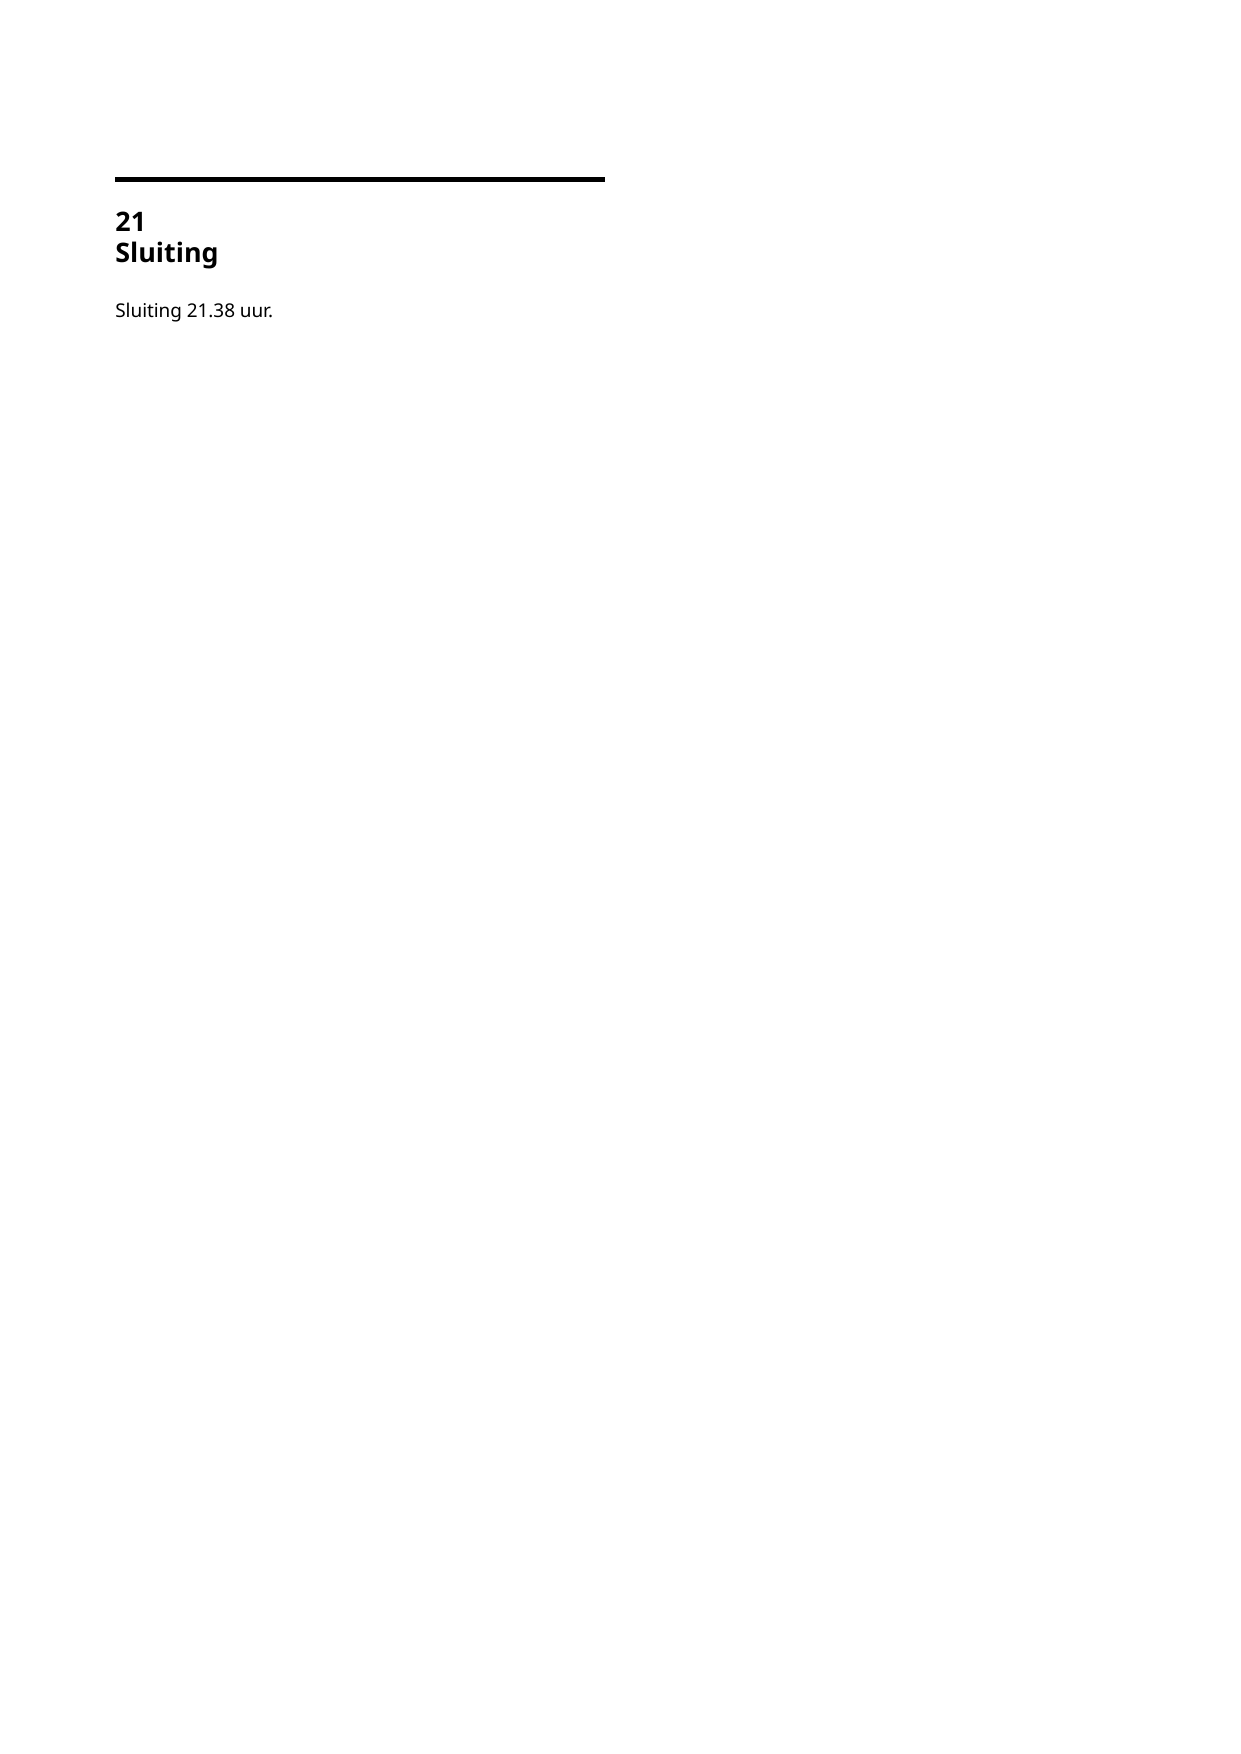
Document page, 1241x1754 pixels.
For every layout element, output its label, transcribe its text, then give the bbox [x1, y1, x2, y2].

text 21 [115, 203, 605, 239]
text Sluiting [115, 239, 605, 283]
text Sluiting 21.38 uur. [115, 302, 605, 322]
